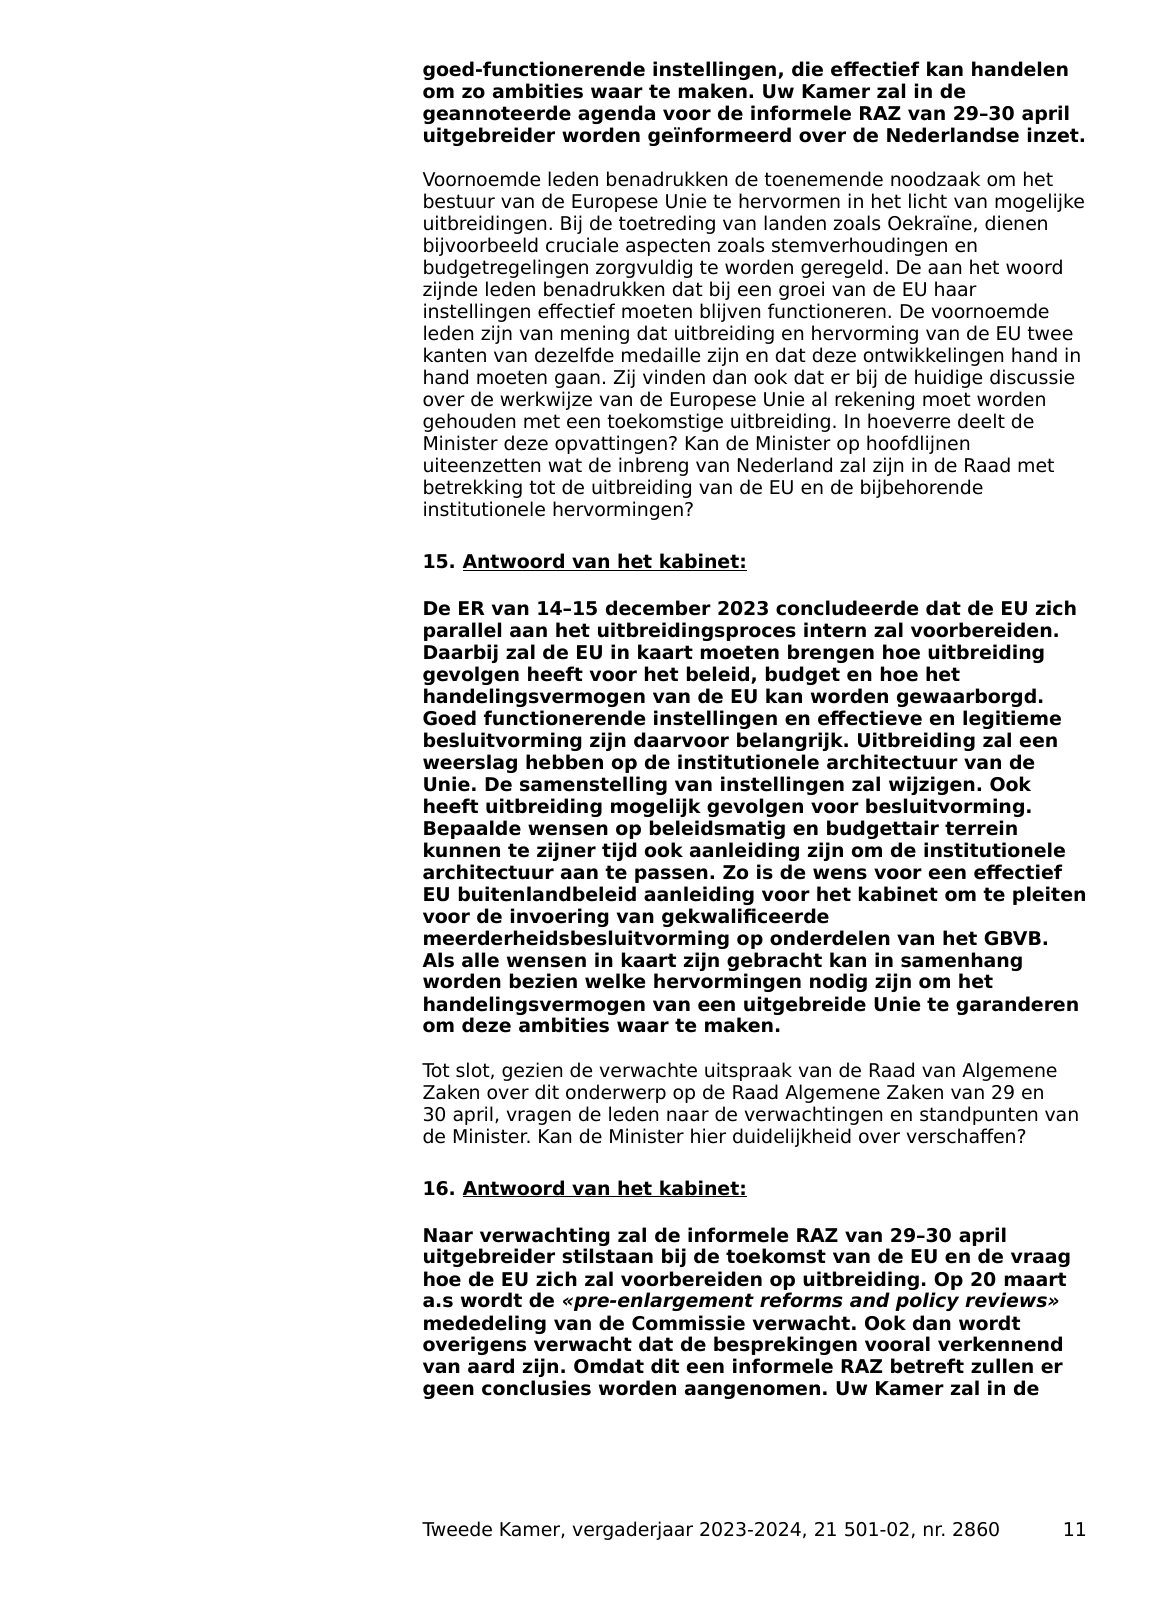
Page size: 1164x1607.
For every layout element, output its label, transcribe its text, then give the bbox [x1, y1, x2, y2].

text De ER van 14–15 december 2023 concludeerde dat de EU zich parallel aan het uitbreidingsproces intern zal voorbereiden. Daarbij zal de EU in kaart moeten brengen hoe uitbreiding gevolgen heeft voor het beleid, budget en hoe het handelingsvermogen van de EU kan worden gewaarborgd. Goed functionerende instellingen en effectieve en legitieme besluitvorming zijn daarvoor belangrijk. Uitbreiding zal een weerslag hebben op de institutionele architectuur van de Unie. De samenstelling van instellingen zal wijzigen. Ook heeft uitbreiding mogelijk gevolgen voor besluitvorming. Bepaalde wensen op beleidsmatig en budgettair terrein kunnen te zijner tijd ook aanleiding zijn om de institutionele architectuur aan te passen. Zo is de wens voor een effectief EU buitenlandbeleid aanleiding voor het kabinet om te pleiten voor de invoering van gekwalificeerde meerderheidsbesluitvorming op onderdelen van het GBVB. Als alle wensen in kaart zijn gebracht kan in samenhang worden bezien welke hervormingen nodig zijn om het handelingsvermogen van een uitgebreide Unie te garanderen om deze ambities waar te maken. [422, 598, 1087, 1037]
text goed-functionerende instellingen, die effectief kan handelen om zo ambities waar te maken. Uw Kamer zal in de geannoteerde agenda voor de informele RAZ van 29–30 april uitgebreider worden geïnformeerd over de Nederlandse inzet. [422, 59, 1087, 147]
text Naar verwachting zal de informele RAZ van 29–30 april uitgebreider stilstaan bij de toekomst van de EU en de vraag hoe de EU zich zal voorbereiden op uitbreiding. Op 20 maart a.s wordt de «pre-enlargement reforms and policy reviews» mededeling van de Commissie verwacht. Ook dan wordt overigens verwacht dat de besprekingen vooral verkennend van aard zijn. Omdat dit een informele RAZ betreft zullen er geen conclusies worden aangenomen. Uw Kamer zal in de [422, 1224, 1087, 1400]
subtitle 15. Antwoord van het kabinet: [422, 551, 1087, 573]
text Voornoemde leden benadrukken de toenemende noodzaak om het bestuur van de Europese Unie te hervormen in het licht van mogelijke uitbreidingen. Bij de toetreding van landen zoals Oekraïne, dienen bijvoorbeeld cruciale aspecten zoals stemverhoudingen en budgetregelingen zorgvuldig te worden geregeld. De aan het woord zijnde leden benadrukken dat bij een groei van de EU haar instellingen effectief moeten blijven functioneren. De voornoemde leden zijn van mening dat uitbreiding en hervorming van de EU twee kanten van dezelfde medaille zijn en dat deze ontwikkelingen hand in hand moeten gaan. Zij vinden dan ook dat er bij de huidige discussie over de werkwijze van de Europese Unie al rekening moet worden gehouden met een toekomstige uitbreiding. In hoeverre deelt de Minister deze opvattingen? Kan de Minister op hoofdlijnen uiteenzetten wat de inbreng van Nederland zal zijn in de Raad met betrekking tot de uitbreiding van de EU en de bijbehorende institutionele hervormingen? [422, 169, 1087, 521]
text Tot slot, gezien de verwachte uitspraak van de Raad van Algemene Zaken over dit onderwerp op de Raad Algemene Zaken van 29 en 30 april, vragen de leden naar de verwachtingen en standpunten van de Minister. Kan de Minister hier duidelijkheid over verschaffen? [422, 1059, 1087, 1147]
subtitle 16. Antwoord van het kabinet: [422, 1177, 1087, 1199]
